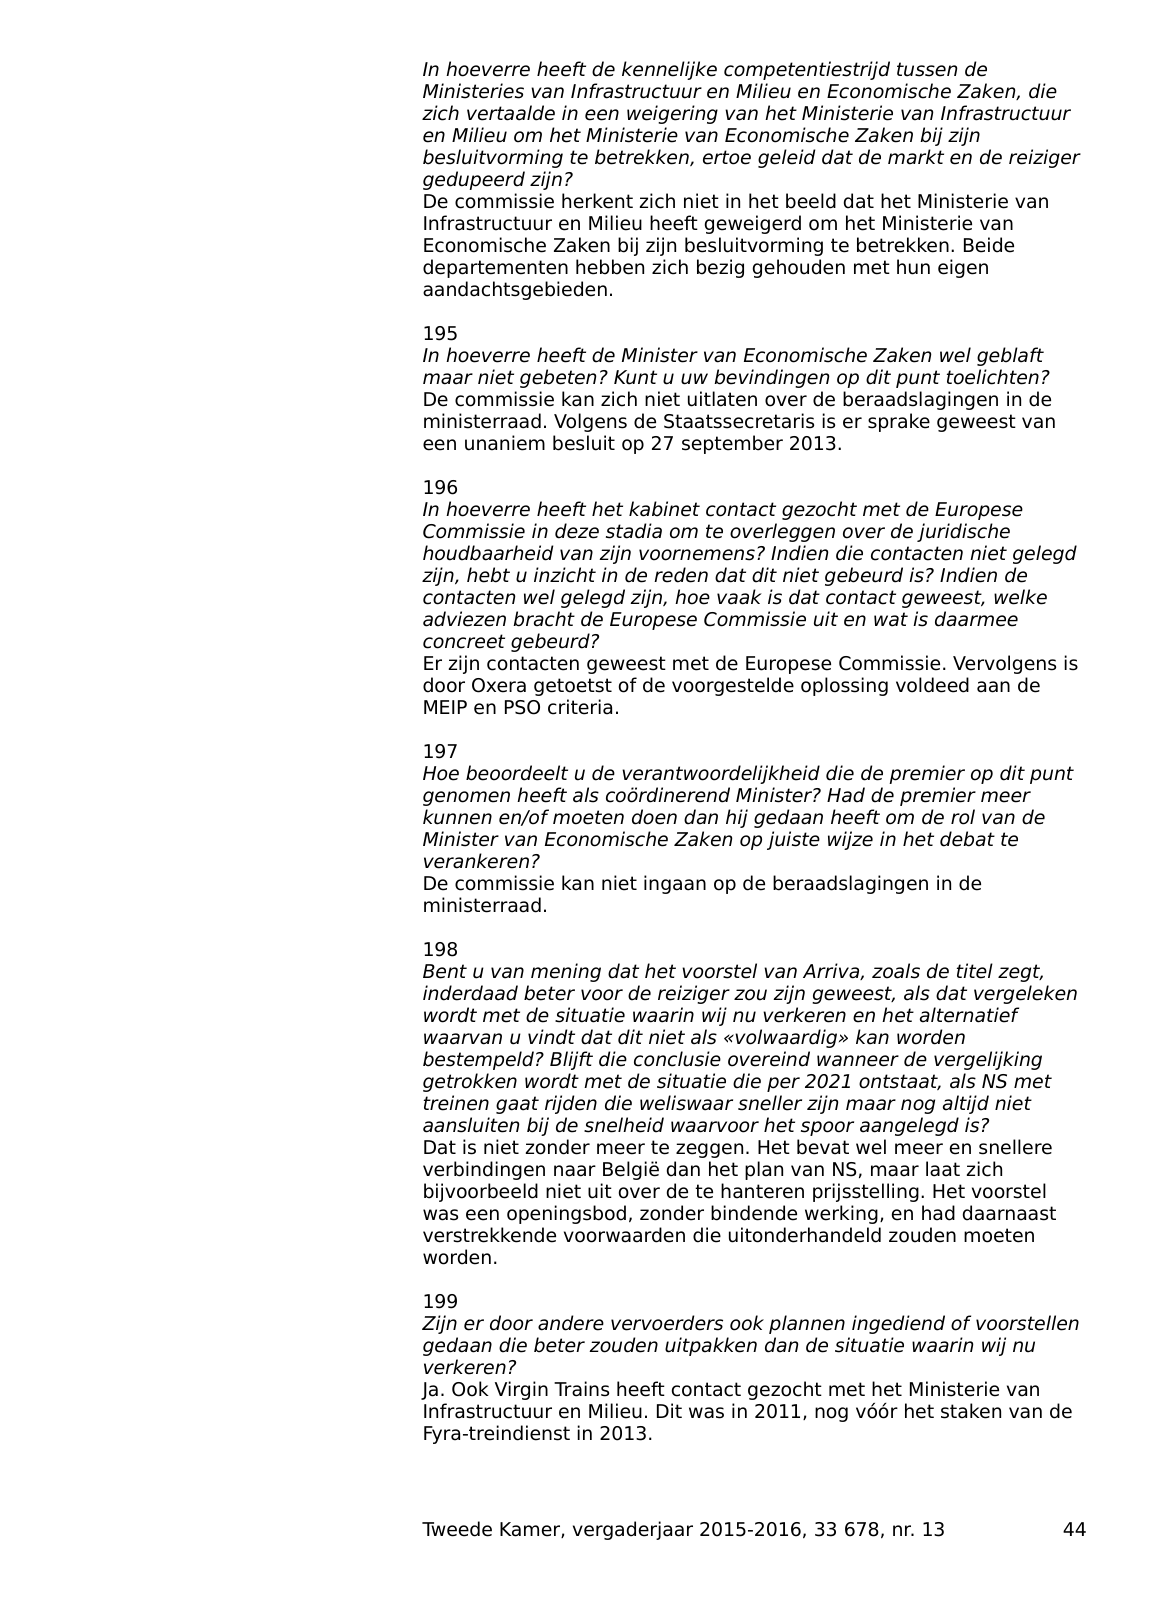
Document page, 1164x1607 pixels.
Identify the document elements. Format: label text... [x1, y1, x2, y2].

text De commissie herkent zich niet in het beeld dat het Ministerie van Infrastructuur en Milieu heeft geweigerd om het Ministerie van Economische Zaken bij zijn besluitvorming te betrekken. Beide departementen hebben zich bezig gehouden met hun eigen aandachtsgebieden. [422, 191, 1087, 301]
text Bent u van mening dat het voorstel van Arriva, zoals de titel zegt, inderdaad beter voor de reiziger zou zijn geweest, als dat vergeleken wordt met de situatie waarin wij nu verkeren en het alternatief waarvan u vindt dat dit niet als «volwaardig» kan worden bestempeld? Blijft die conclusie overeind wanneer de vergelijking getrokken wordt met de situatie die per 2021 ontstaat, als NS met treinen gaat rijden die weliswaar sneller zijn maar nog altijd niet aansluiten bij de snelheid waarvoor het spoor aangelegd is? [422, 961, 1087, 1137]
text In hoeverre heeft de kennelijke competentiestrijd tussen de Ministeries van Infrastructuur en Milieu en Economische Zaken, die zich vertaalde in een weigering van het Ministerie van Infrastructuur en Milieu om het Ministerie van Economische Zaken bij zijn besluitvorming te betrekken, ertoe geleid dat de markt en de reiziger gedupeerd zijn? [422, 59, 1087, 191]
text De commissie kan zich niet uitlaten over de beraadslagingen in de ministerraad. Volgens de Staatssecretaris is er sprake geweest van een unaniem besluit op 27 september 2013. [422, 389, 1087, 455]
text Ja. Ook Virgin Trains heeft contact gezocht met het Ministerie van Infrastructuur en Milieu. Dit was in 2011, nog vóór het staken van de Fyra-treindienst in 2013. [422, 1379, 1087, 1445]
text Dat is niet zonder meer te zeggen. Het bevat wel meer en snellere verbindingen naar België dan het plan van NS, maar laat zich bijvoorbeeld niet uit over de te hanteren prijsstelling. Het voorstel was een openingsbod, zonder bindende werking, en had daarnaast verstrekkende voorwaarden die uitonderhandeld zouden moeten worden. [422, 1137, 1087, 1269]
text In hoeverre heeft de Minister van Economische Zaken wel geblaft maar niet gebeten? Kunt u uw bevindingen op dit punt toelichten? [422, 345, 1087, 389]
text 199 [422, 1291, 1087, 1313]
text 198 [422, 939, 1087, 961]
text 195 [422, 323, 1087, 345]
text In hoeverre heeft het kabinet contact gezocht met de Europese Commissie in deze stadia om te overleggen over de juridische houdbaarheid van zijn voornemens? Indien die contacten niet gelegd zijn, hebt u inzicht in de reden dat dit niet gebeurd is? Indien de contacten wel gelegd zijn, hoe vaak is dat contact geweest, welke adviezen bracht de Europese Commissie uit en wat is daarmee concreet gebeurd? [422, 499, 1087, 653]
text 197 [422, 741, 1087, 763]
text 196 [422, 477, 1087, 499]
text Hoe beoordeelt u de verantwoordelijkheid die de premier op dit punt genomen heeft als coördinerend Minister? Had de premier meer kunnen en/of moeten doen dan hij gedaan heeft om de rol van de Minister van Economische Zaken op juiste wijze in het debat te verankeren? [422, 763, 1087, 873]
text De commissie kan niet ingaan op de beraadslagingen in de ministerraad. [422, 873, 1087, 917]
text Zijn er door andere vervoerders ook plannen ingediend of voorstellen gedaan die beter zouden uitpakken dan de situatie waarin wij nu verkeren? [422, 1313, 1087, 1379]
text Er zijn contacten geweest met de Europese Commissie. Vervolgens is door Oxera getoetst of de voorgestelde oplossing voldeed aan de MEIP en PSO criteria. [422, 653, 1087, 719]
